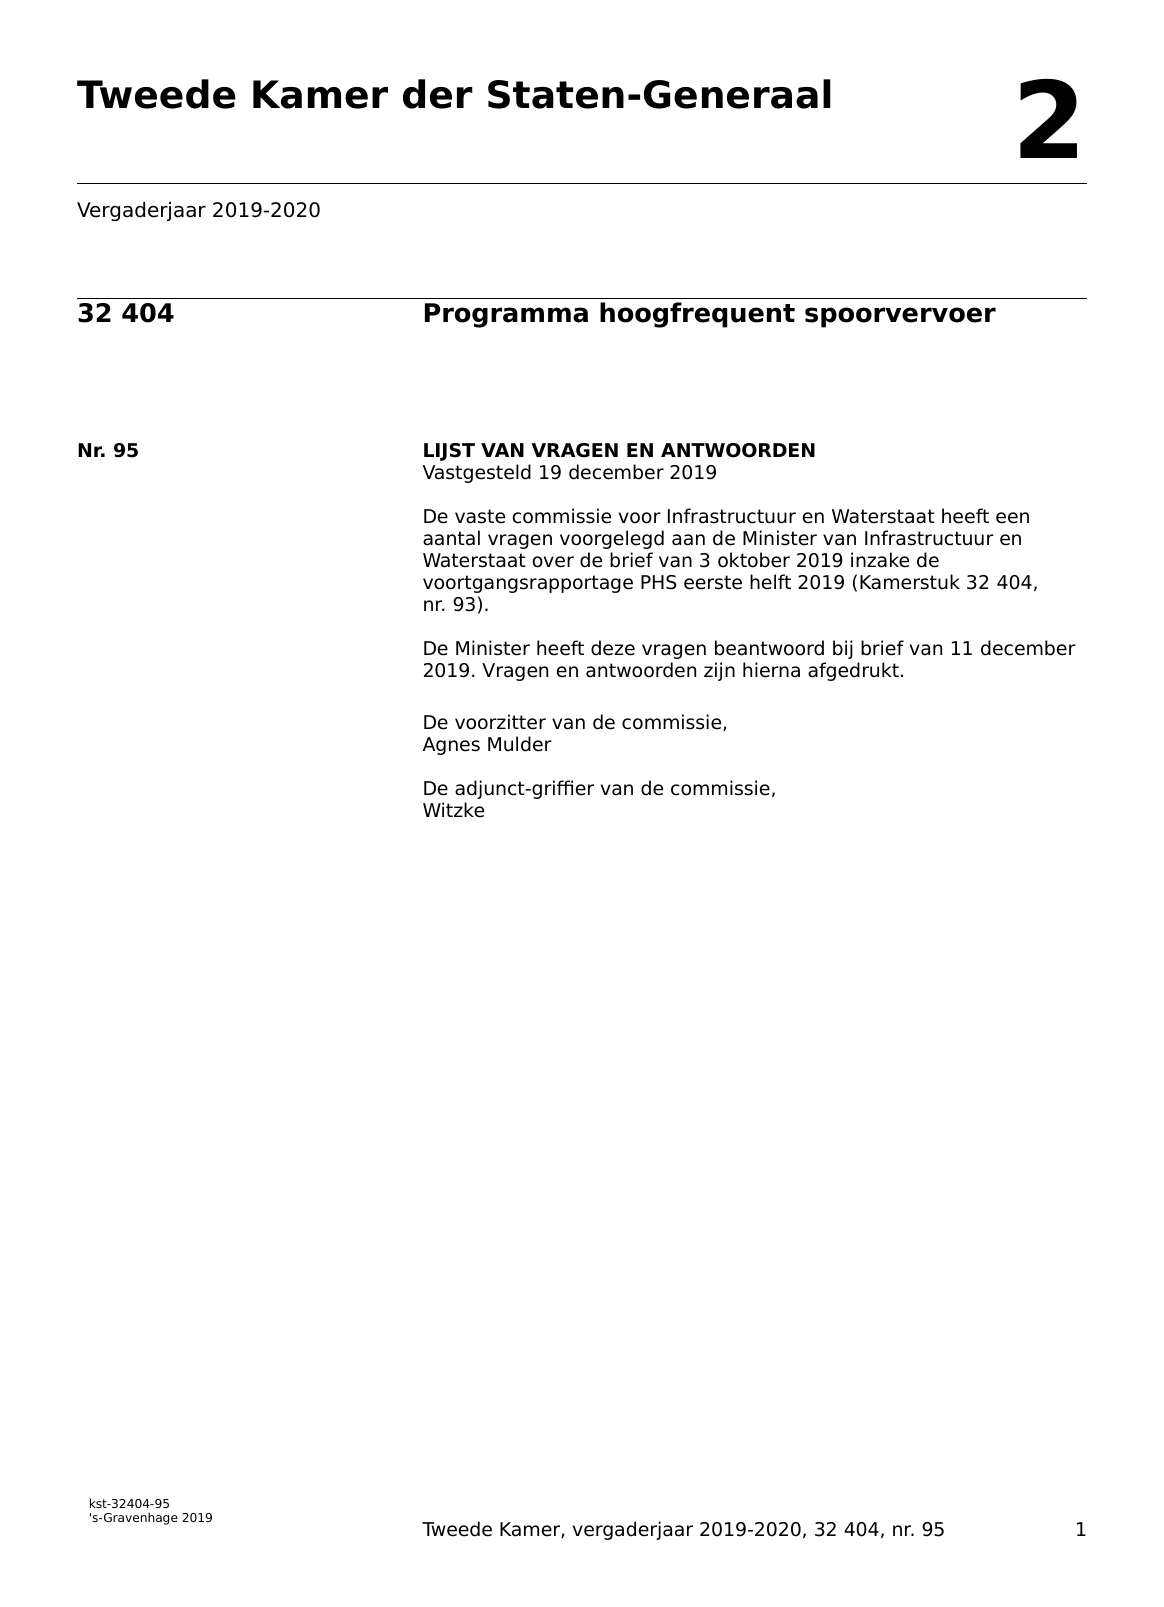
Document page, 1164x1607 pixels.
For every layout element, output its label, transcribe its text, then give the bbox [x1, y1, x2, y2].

table_header 2 [886, 59, 1087, 183]
text Vastgesteld 19 december 2019 [422, 462, 1087, 484]
table_cell Vergaderjaar 2019-2020 [77, 184, 1087, 298]
subtitle Nr. 95 LIJST VAN VRAGEN EN ANTWOORDEN [77, 440, 1087, 462]
text 's-Gravenhage 2019 [88, 1511, 323, 1525]
table_header Tweede Kamer der Staten-Generaal [77, 59, 886, 183]
text De Minister heeft deze vragen beantwoord bij brief van 11 december 2019. Vragen en antwoorden zijn hierna afgedrukt. [422, 638, 1087, 682]
text De adjunct-griffier van de commissie, Witzke [422, 778, 1087, 822]
text De voorzitter van de commissie, Agnes Mulder [422, 712, 1087, 756]
text De vaste commissie voor Infrastructuur en Waterstaat heeft een aantal vragen voorgelegd aan de Minister van Infrastructuur en Waterstaat over de brief van 3 oktober 2019 inzake de voortgangsrapportage PHS eerste helft 2019 (Kamerstuk 32 404, nr. 93). [422, 506, 1087, 616]
subtitle 32 404 Programma hoogfrequent spoorvervoer [77, 299, 1087, 329]
text kst-32404-95 [88, 1497, 323, 1511]
